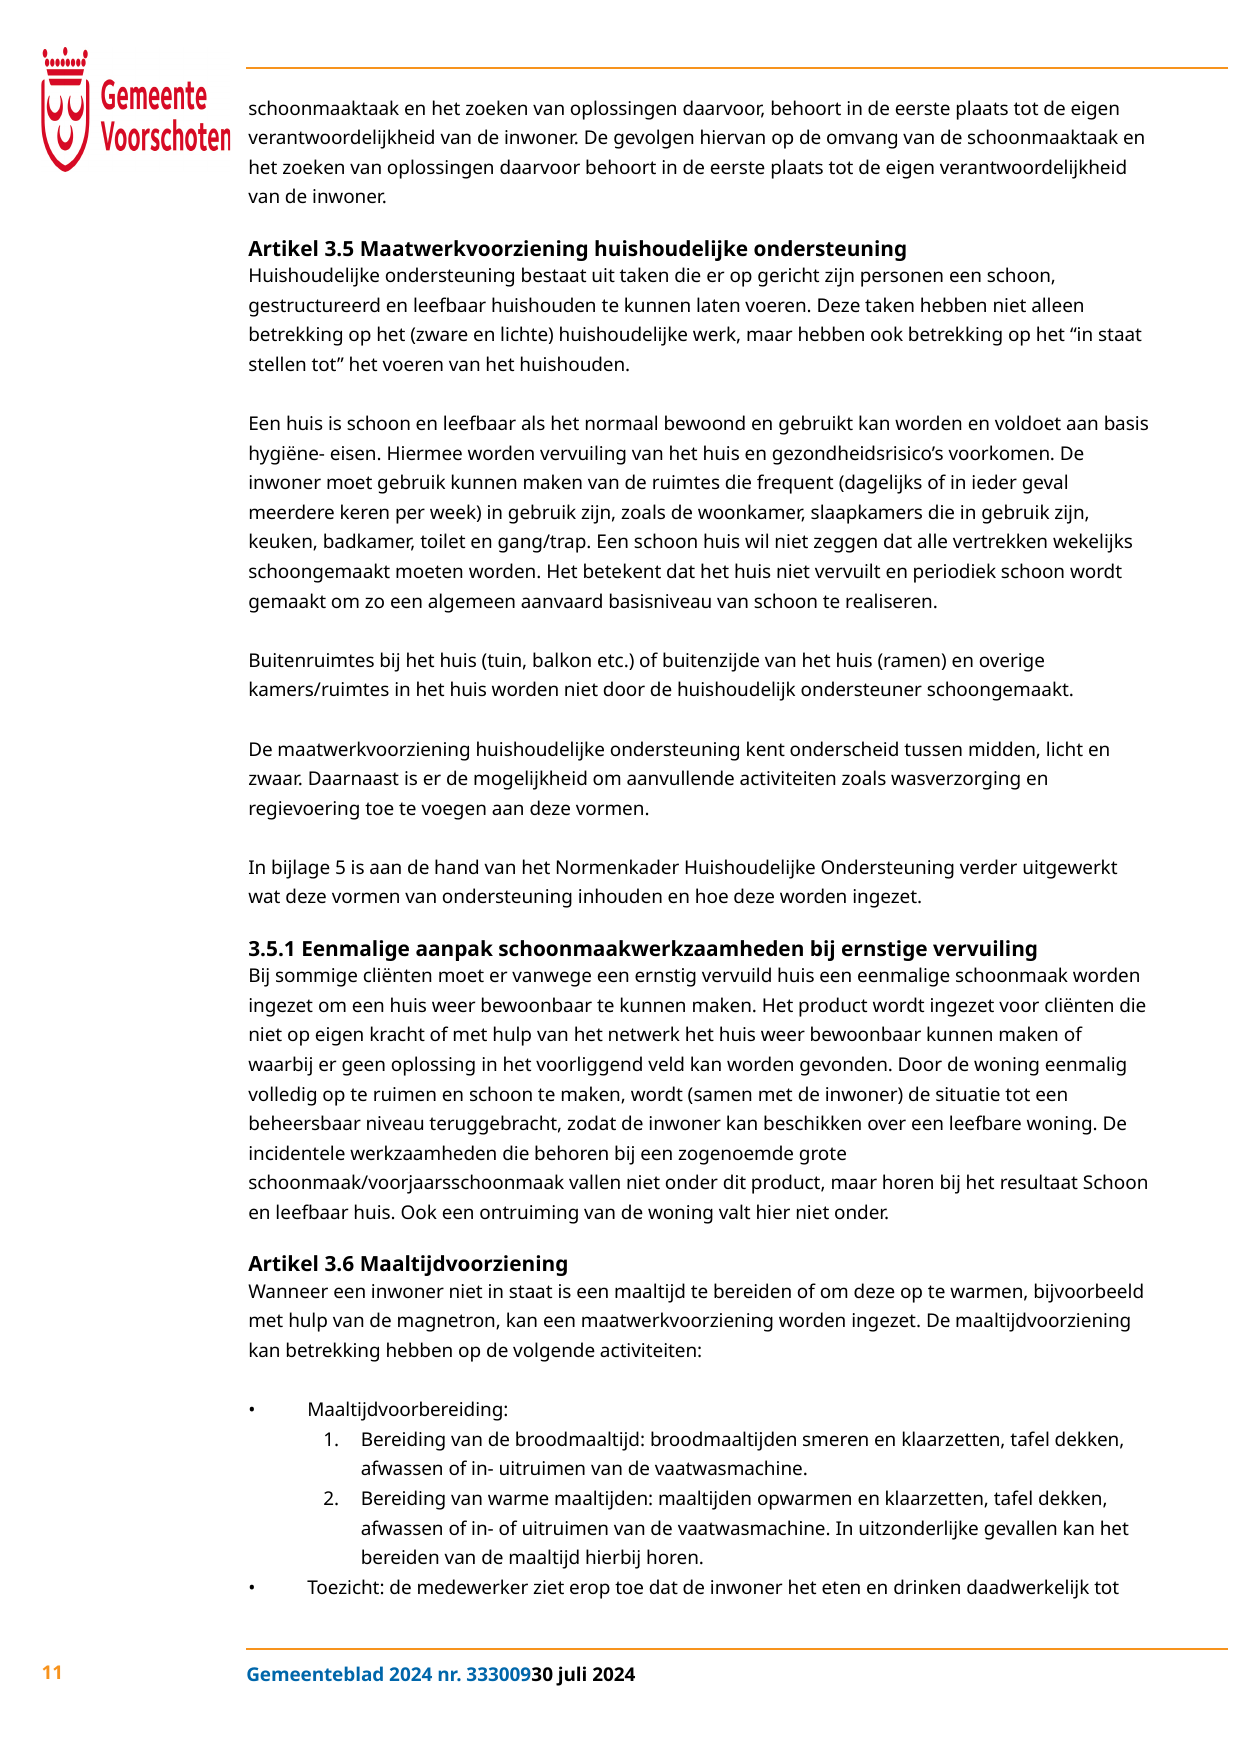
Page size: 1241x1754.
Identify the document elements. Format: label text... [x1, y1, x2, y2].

list Bereiding van warme maaltijden: maaltijden opwarmen en klaarzetten, tafel dekken, afwassen of in- of uitruimen van de vaatwasmachine. In uitzonderlijke gevallen kan het bereiden van de maaltijd hierbij horen. [323, 1485, 1152, 1570]
text Buitenruimtes bij het huis (tuin, balkon etc.) of buitenzijde van het huis (ramen) en overige kamers/ruimtes in het huis worden niet door de huishoudelijk ondersteuner schoongemaakt. [248, 647, 1152, 702]
list Toezicht: de medewerker ziet erop toe dat de inwoner het eten en drinken daadwerkelijk tot [248, 1574, 1152, 1599]
text Artikel 3.5 Maatwerkvoorziening huishoudelijke ondersteuning [248, 234, 1152, 262]
text In bijlage 5 is aan de hand van het Normenkader Huishoudelijke Ondersteuning verder uitgewerkt wat deze vormen van ondersteuning inhouden en hoe deze worden ingezet. [248, 854, 1152, 909]
list Bereiding van de broodmaaltijd: broodmaaltijden smeren en klaarzetten, tafel dekken, afwassen of in- uitruimen van de vaatwasmachine. [323, 1426, 1152, 1481]
text 3.5.1 Eenmalige aanpak schoonmaakwerkzaamheden bij ernstige vervuiling [248, 934, 1152, 962]
text Bij sommige cliënten moet er vanwege een ernstig vervuild huis een eenmalige schoonmaak worden ingezet om een huis weer bewoonbaar te kunnen maken. Het product wordt ingezet voor cliënten die niet op eigen kracht of met hulp van het netwerk het huis weer bewoonbaar kunnen maken of waarbij er geen oplossing in het voorliggend veld kan worden gevonden. Door de woning eenmalig volledig op te ruimen en schoon te maken, wordt (samen met de inwoner) de situatie tot een beheersbaar niveau teruggebracht, zodat de inwoner kan beschikken over een leefbare woning. De incidentele werkzaamheden die behoren bij een zogenoemde grote schoonmaak/voorjaarsschoonmaak vallen niet onder dit product, maar horen bij het resultaat Schoon en leefbaar huis. Ook een ontruiming van de woning valt hier niet onder. [248, 962, 1152, 1225]
text schoonmaaktaak en het zoeken van oplossingen daarvoor, behoort in de eerste plaats tot de eigen verantwoordelijkheid van de inwoner. De gevolgen hiervan op de omvang van de schoonmaaktaak en het zoeken van oplossingen daarvoor behoort in de eerste plaats tot de eigen verantwoordelijkheid van de inwoner. [248, 95, 1152, 209]
list Maaltijdvoorbereiding: [248, 1396, 1152, 1422]
text Artikel 3.6 Maaltijdvoorziening [248, 1249, 1152, 1278]
text Huishoudelijke ondersteuning bestaat uit taken die er op gericht zijn personen een schoon, gestructureerd en leefbaar huishouden te kunnen laten voeren. Deze taken hebben niet alleen betrekking op het (zware en lichte) huishoudelijke werk, maar hebben ook betrekking op het “in staat stellen tot” het voeren van het huishouden. [248, 262, 1152, 377]
picture [41, 47, 231, 172]
text Wanneer een inwoner niet in staat is een maaltijd te bereiden of om deze op te warmen, bijvoorbeeld met hulp van de magnetron, kan een maatwerkvoorziening worden ingezet. De maaltijdvoorziening kan betrekking hebben op de volgende activiteiten: [248, 1278, 1152, 1363]
text De maatwerkvoorziening huishoudelijke ondersteuning kent onderscheid tussen midden, licht en zwaar. Daarnaast is er de mogelijkheid om aanvullende activiteiten zoals wasverzorging en regievoering toe te voegen aan deze vormen. [248, 736, 1152, 821]
text Een huis is schoon en leefbaar als het normaal bewoond en gebruikt kan worden en voldoet aan basis hygiëne- eisen. Hiermee worden vervuiling van het huis en gezondheidsrisico’s voorkomen. De inwoner moet gebruik kunnen maken van de ruimtes die frequent (dagelijks of in ieder geval meerdere keren per week) in gebruik zijn, zoals de woonkamer, slaapkamers die in gebruik zijn, keuken, badkamer, toilet en gang/trap. Een schoon huis wil niet zeggen dat alle vertrekken wekelijks schoongemaakt moeten worden. Het betekent dat het huis niet vervuilt en periodiek schoon wordt gemaakt om zo een algemeen aanvaard basisniveau van schoon te realiseren. [248, 410, 1152, 613]
